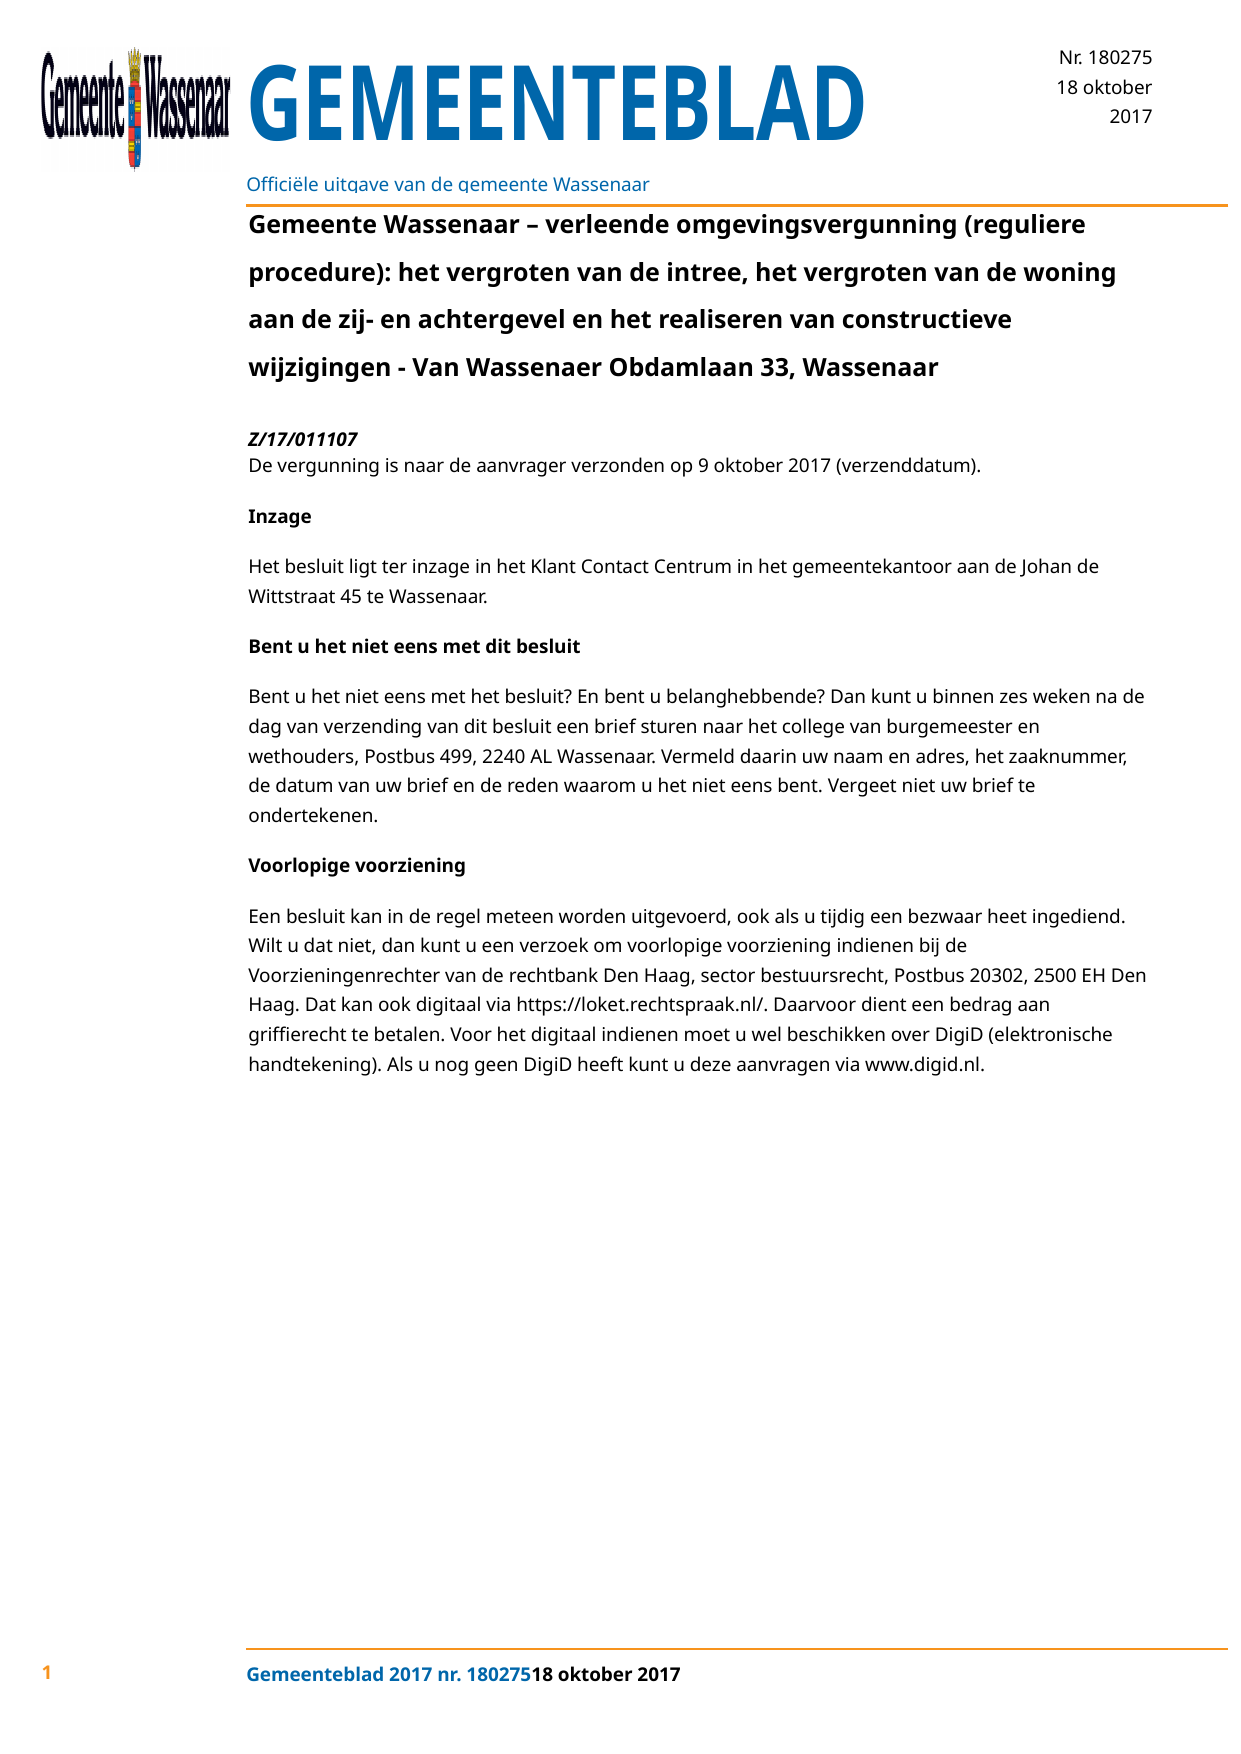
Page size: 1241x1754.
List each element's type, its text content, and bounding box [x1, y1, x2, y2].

text Een besluit kan in de regel meteen worden uitgevoerd, ook als u tijdig een bezwaar heet ingediend. Wilt u dat niet, dan kunt u een verzoek om voorlopige voorziening indienen bij de Voorzieningenrechter van de rechtbank Den Haag, sector bestuursrecht, Postbus 20302, 2500 EH Den Haag. Dat kan ook digitaal via https://loket.rechtspraak.nl/. Daarvoor dient een bedrag aan griffierecht te betalen. Voor het digitaal indienen moet u wel beschikken over DigiD (elektronische handtekening). Als u nog geen DigiD heeft kunt u deze aanvragen via www.digid.nl. [248, 903, 1152, 1076]
text Bent u het niet eens met het besluit? En bent u belanghebbende? Dan kunt u binnen zes weken na de dag van verzending van dit besluit een brief sturen naar het college van burgemeester en wethouders, Postbus 499, 2240 AL Wassenaar. Vermeld daarin uw naam en adres, het zaaknummer, de datum van uw brief en de reden waarom u het niet eens bent. Vergeet niet uw brief te ondertekenen. [248, 684, 1152, 828]
text Gemeente Wassenaar – verleende omgevingsvergunning (reguliere procedure): het vergroten van de intree, het vergroten van de woning aan de zij- en achtergevel en het realiseren van constructieve wijzigingen - Van Wassenaer Obdamlaan 33, Wassenaar [248, 207, 1152, 384]
picture [41, 47, 231, 172]
text Bent u het niet eens met dit besluit [248, 633, 1152, 659]
text Het besluit ligt ter inzage in het Klant Contact Centrum in het gemeentekantoor aan de Johan de Wittstraat 45 te Wassenaar. [248, 553, 1152, 608]
text Inzage [248, 503, 1152, 528]
text Voorlopige voorziening [248, 852, 1152, 878]
text De vergunning is naar de aanvrager verzonden op 9 oktober 2017 (verzenddatum). [248, 452, 1152, 478]
text Z/17/011107 [248, 427, 1152, 452]
